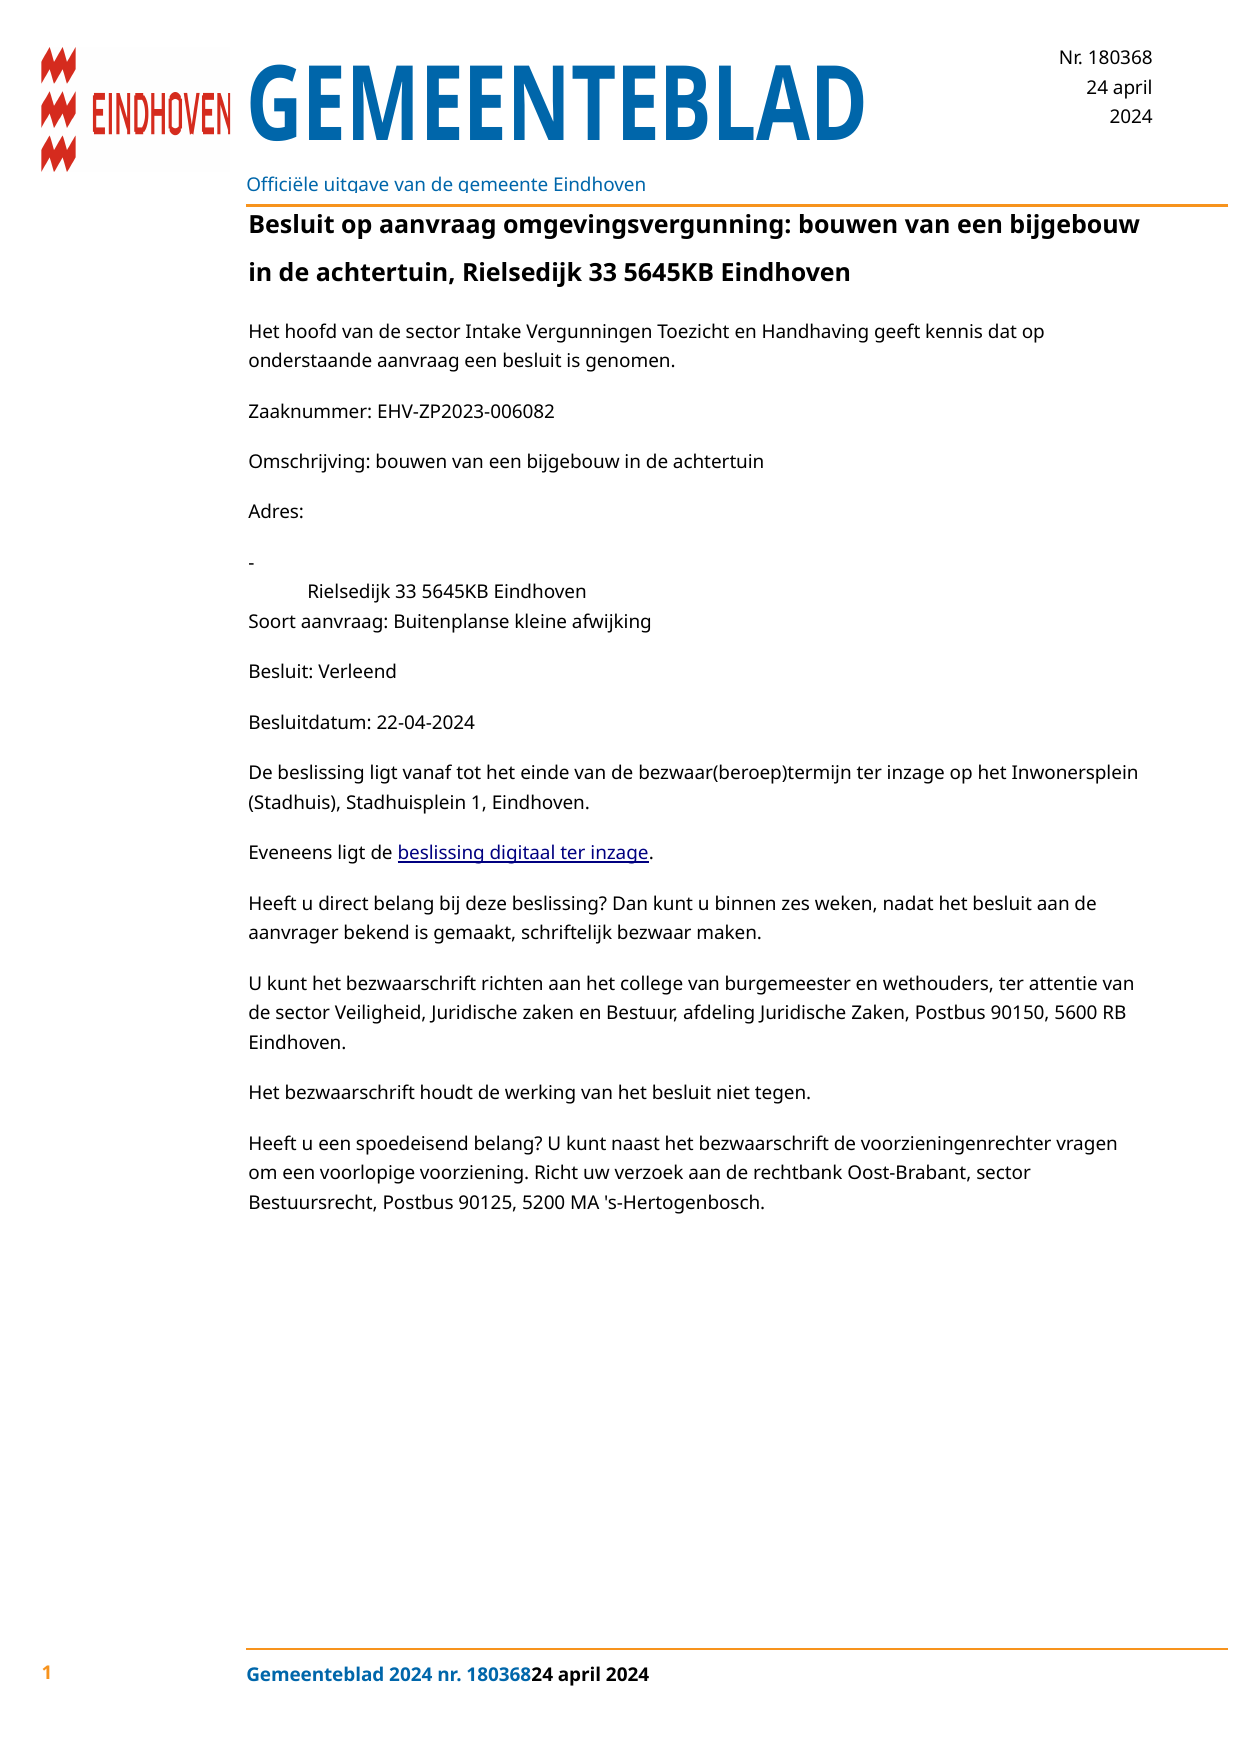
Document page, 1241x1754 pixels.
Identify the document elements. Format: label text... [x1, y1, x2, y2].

text Heeft u een spoedeisend belang? U kunt naast het bezwaarschrift de voorzieningenrechter vragen om een voorlopige voorziening. Richt uw verzoek aan de rechtbank Oost-Brabant, sector Bestuursrecht, Postbus 90125, 5200 MA 's-Hertogenbosch. [248, 1130, 1152, 1215]
text Zaaknummer: EHV-ZP2023-006082 [248, 398, 1152, 424]
text U kunt het bezwaarschrift richten aan het college van burgemeester en wethouders, ter attentie van de sector Veiligheid, Juridische zaken en Bestuur, afdeling Juridische Zaken, Postbus 90150, 5600 RB Eindhoven. [248, 970, 1152, 1055]
text Heeft u direct belang bij deze beslissing? Dan kunt u binnen zes weken, nadat het besluit aan de aanvrager bekend is gemaakt, schriftelijk bezwaar maken. [248, 890, 1152, 945]
text Het hoofd van de sector Intake Vergunningen Toezicht en Handhaving geeft kennis dat op onderstaande aanvraag een besluit is genomen. [248, 318, 1152, 373]
text Besluit op aanvraag omgevingsvergunning: bouwen van een bijgebouw in de achtertuin, Rielsedijk 33 5645KB Eindhoven [248, 207, 1152, 288]
text Omschrijving: bouwen van een bijgebouw in de achtertuin [248, 448, 1152, 474]
text Het bezwaarschrift houdt de werking van het besluit niet tegen. [248, 1079, 1152, 1105]
text De beslissing ligt vanaf tot het einde van de bezwaar(beroep)termijn ter inzage op het Inwonersplein (Stadhuis), Stadhuisplein 1, Eindhoven. [248, 759, 1152, 815]
picture [41, 47, 231, 172]
text Eveneens ligt de beslissing digitaal ter inzage. [248, 839, 1152, 865]
text Besluitdatum: 22-04-2024 [248, 709, 1152, 735]
text Besluit: Verleend [248, 659, 1152, 684]
list Rielsedijk 33 5645KB Eindhoven [248, 579, 1152, 604]
text Adres: [248, 499, 1152, 524]
text Soort aanvraag: Buitenplanse kleine afwijking [248, 608, 1152, 634]
